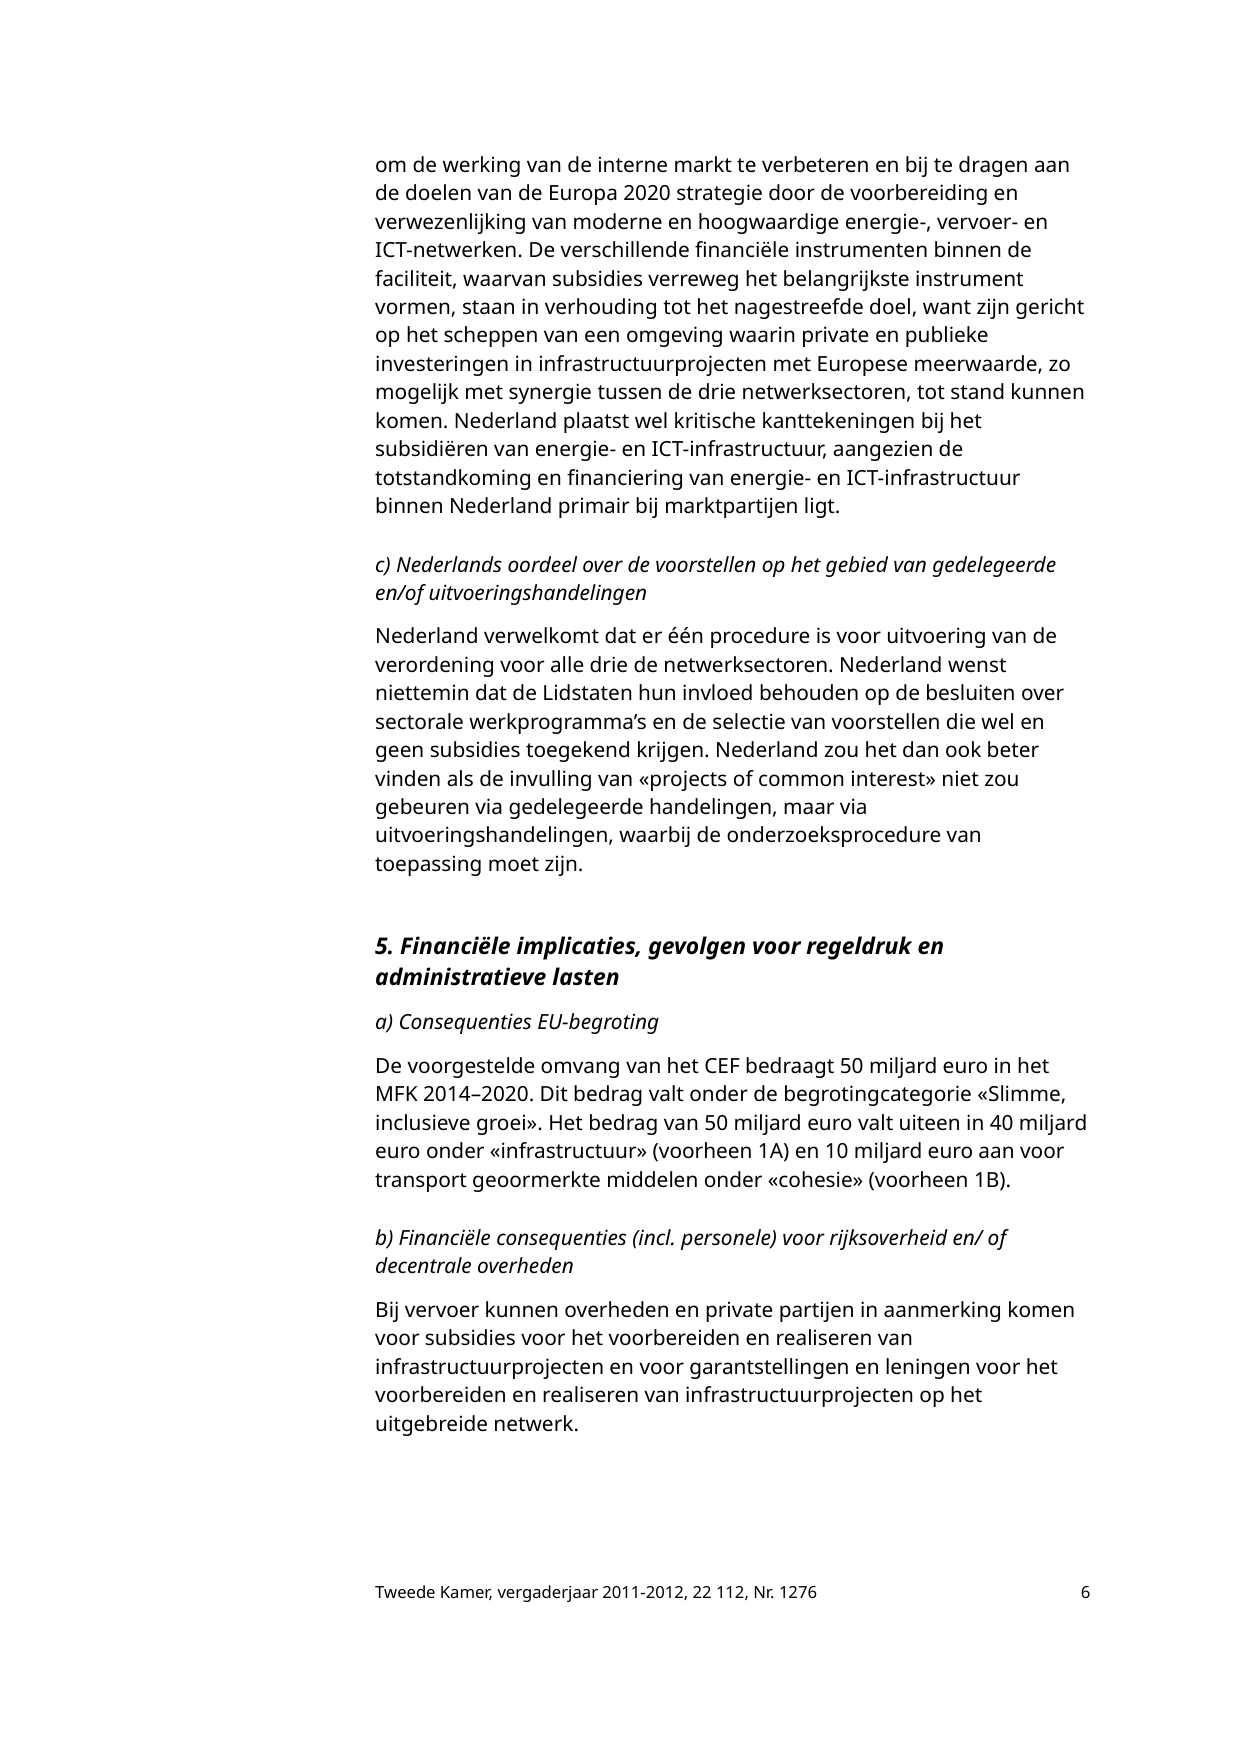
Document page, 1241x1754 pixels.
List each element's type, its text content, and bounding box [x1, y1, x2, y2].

text c) Nederlands oordeel over de voorstellen op het gebied van gedelegeerde en/of uitvoeringshandelingen [375, 550, 1090, 607]
text a) Consequenties EU-begroting [375, 1007, 1090, 1036]
text b) Financiële consequenties (incl. personele) voor rijksoverheid en/ of decentrale overheden [375, 1223, 1090, 1280]
text om de werking van de interne markt te verbeteren en bij te dragen aan de doelen van de Europa 2020 strategie door de voorbereiding en verwezenlijking van moderne en hoogwaardige energie-, vervoer- en ICT-netwerken. De verschillende financiële instrumenten binnen de faciliteit, waarvan subsidies verreweg het belangrijkste instrument vormen, staan in verhouding tot het nagestreefde doel, want zijn gericht op het scheppen van een omgeving waarin private en publieke investeringen in infrastructuurprojecten met Europese meerwaarde, zo mogelijk met synergie tussen de drie netwerksectoren, tot stand kunnen komen. Nederland plaatst wel kritische kanttekeningen bij het subsidiëren van energie- en ICT-infrastructuur, aangezien de totstandkoming en financiering van energie- en ICT-infrastructuur binnen Nederland primair bij marktpartijen ligt. [375, 150, 1090, 520]
text Bij vervoer kunnen overheden en private partijen in aanmerking komen voor subsidies voor het voorbereiden en realiseren van infrastructuurprojecten en voor garantstellingen en leningen voor het voorbereiden en realiseren van infrastructuurprojecten op het uitgebreide netwerk. [375, 1295, 1090, 1437]
text De voorgestelde omvang van het CEF bedraagt 50 miljard euro in het MFK 2014–2020. Dit bedrag valt onder de begrotingcategorie «Slimme, inclusieve groei». Het bedrag van 50 miljard euro valt uiteen in 40 miljard euro onder «infrastructuur» (voorheen 1A) en 10 miljard euro aan voor transport geoormerkte middelen onder «cohesie» (voorheen 1B). [375, 1051, 1090, 1193]
subtitle 5. Financiële implicaties, gevolgen voor regeldruk en administratieve lasten [375, 930, 1090, 992]
text Nederland verwelkomt dat er één procedure is voor uitvoering van de verordening voor alle drie de netwerksectoren. Nederland wenst niettemin dat de Lidstaten hun invloed behouden op de besluiten over sectorale werkprogramma’s en de selectie van voorstellen die wel en geen subsidies toegekend krijgen. Nederland zou het dan ook beter vinden als de invulling van «projects of common interest» niet zou gebeuren via gedelegeerde handelingen, maar via uitvoeringshandelingen, waarbij de onderzoeksprocedure van toepassing moet zijn. [375, 622, 1090, 877]
